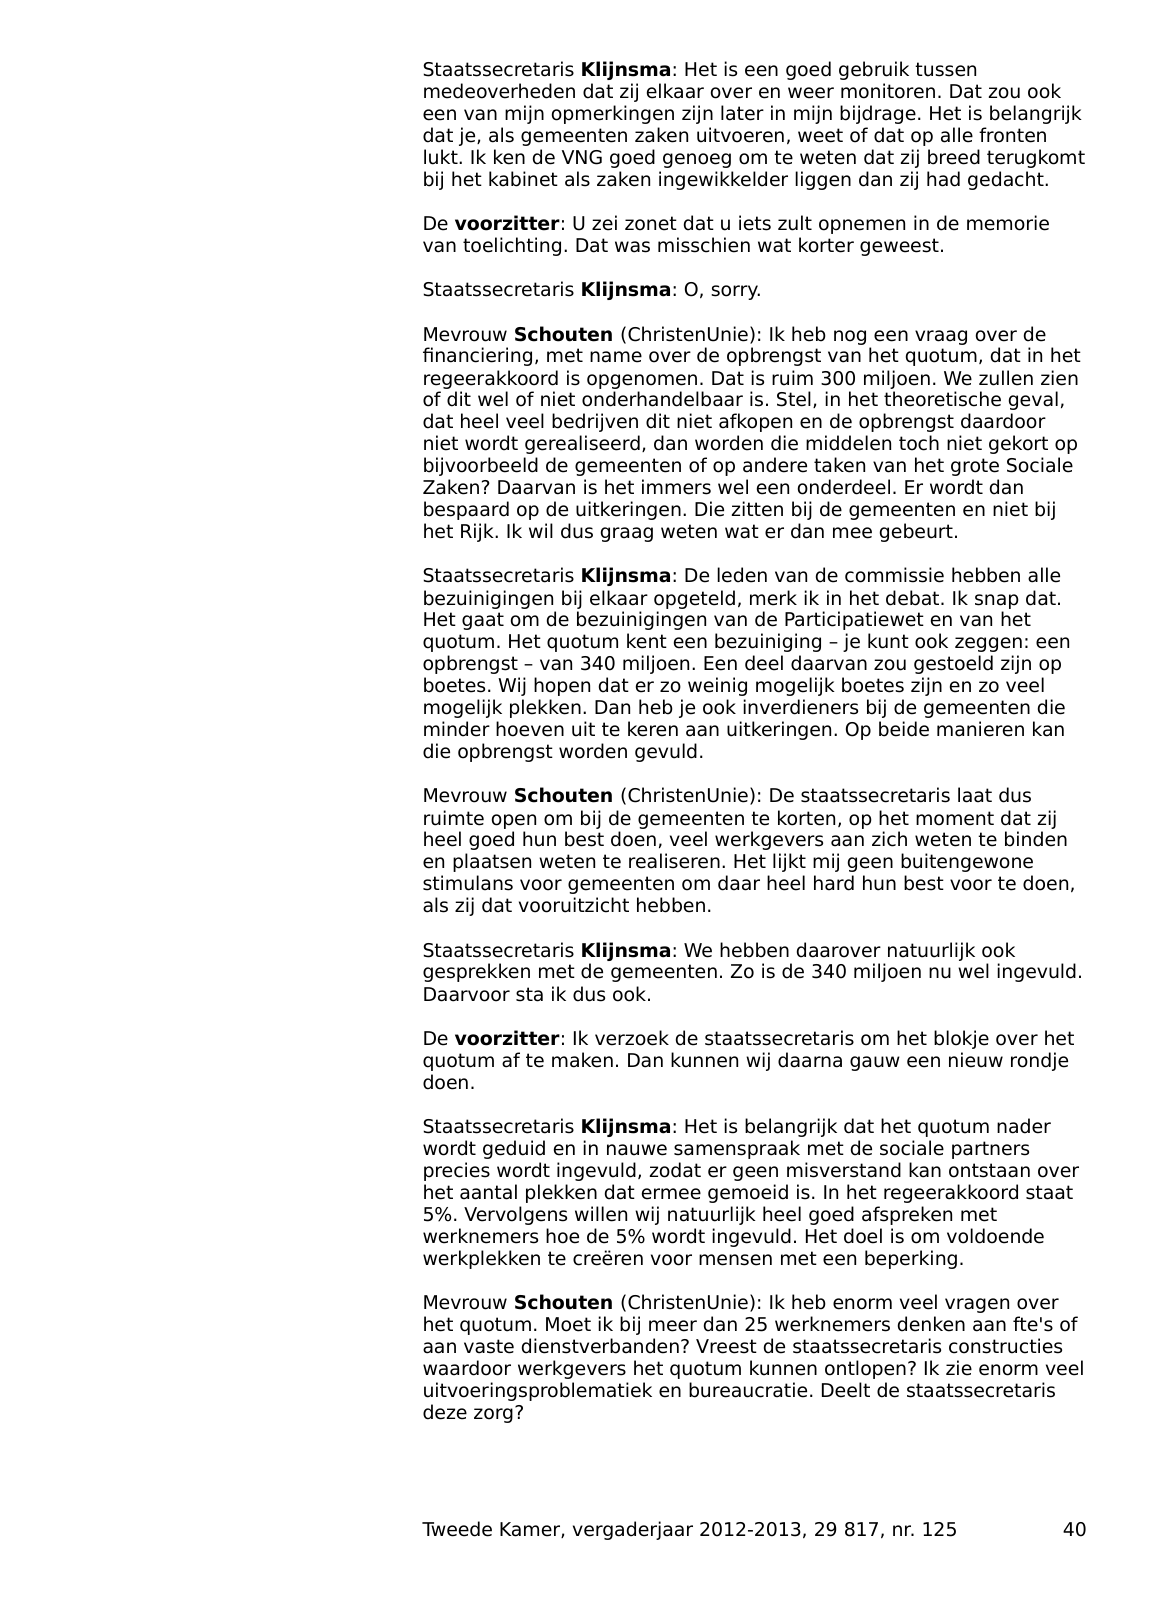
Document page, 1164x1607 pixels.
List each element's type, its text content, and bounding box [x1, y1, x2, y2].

text Mevrouw Schouten (ChristenUnie): Ik heb nog een vraag over de financiering, met name over de opbrengst van het quotum, dat in het regeerakkoord is opgenomen. Dat is ruim 300 miljoen. We zullen zien of dit wel of niet onderhandelbaar is. Stel, in het theoretische geval, dat heel veel bedrijven dit niet afkopen en de opbrengst daardoor niet wordt gerealiseerd, dan worden die middelen toch niet gekort op bijvoorbeeld de gemeenten of op andere taken van het grote Sociale Zaken? Daarvan is het immers wel een onderdeel. Er wordt dan bespaard op de uitkeringen. Die zitten bij de gemeenten en niet bij het Rijk. Ik wil dus graag weten wat er dan mee gebeurt. [422, 323, 1087, 543]
text Staatssecretaris Klijnsma: Het is een goed gebruik tussen medeoverheden dat zij elkaar over en weer monitoren. Dat zou ook een van mijn opmerkingen zijn later in mijn bijdrage. Het is belangrijk dat je, als gemeenten zaken uitvoeren, weet of dat op alle fronten lukt. Ik ken de VNG goed genoeg om te weten dat zij breed terugkomt bij het kabinet als zaken ingewikkelder liggen dan zij had gedacht. [422, 59, 1087, 191]
text Staatssecretaris Klijnsma: We hebben daarover natuurlijk ook gesprekken met de gemeenten. Zo is de 340 miljoen nu wel ingevuld. Daarvoor sta ik dus ook. [422, 939, 1087, 1005]
text De voorzitter: U zei zonet dat u iets zult opnemen in de memorie van toelichting. Dat was misschien wat korter geweest. [422, 213, 1087, 257]
text Staatssecretaris Klijnsma: O, sorry. [422, 279, 1087, 301]
text Mevrouw Schouten (ChristenUnie): De staatssecretaris laat dus ruimte open om bij de gemeenten te korten, op het moment dat zij heel goed hun best doen, veel werkgevers aan zich weten te binden en plaatsen weten te realiseren. Het lijkt mij geen buitengewone stimulans voor gemeenten om daar heel hard hun best voor te doen, als zij dat vooruitzicht hebben. [422, 785, 1087, 917]
text Mevrouw Schouten (ChristenUnie): Ik heb enorm veel vragen over het quotum. Moet ik bij meer dan 25 werknemers denken aan fte's of aan vaste dienstverbanden? Vreest de staatssecretaris constructies waardoor werkgevers het quotum kunnen ontlopen? Ik zie enorm veel uitvoeringsproblematiek en bureaucratie. Deelt de staatssecretaris deze zorg? [422, 1292, 1087, 1424]
text Staatssecretaris Klijnsma: De leden van de commissie hebben alle bezuinigingen bij elkaar opgeteld, merk ik in het debat. Ik snap dat. Het gaat om de bezuinigingen van de Participatiewet en van het quotum. Het quotum kent een bezuiniging – je kunt ook zeggen: een opbrengst – van 340 miljoen. Een deel daarvan zou gestoeld zijn op boetes. Wij hopen dat er zo weinig mogelijk boetes zijn en zo veel mogelijk plekken. Dan heb je ook inverdieners bij de gemeenten die minder hoeven uit te keren aan uitkeringen. Op beide manieren kan die opbrengst worden gevuld. [422, 565, 1087, 763]
text De voorzitter: Ik verzoek de staatssecretaris om het blokje over het quotum af te maken. Dan kunnen wij daarna gauw een nieuw rondje doen. [422, 1028, 1087, 1093]
text Staatssecretaris Klijnsma: Het is belangrijk dat het quotum nader wordt geduid en in nauwe samenspraak met de sociale partners precies wordt ingevuld, zodat er geen misverstand kan ontstaan over het aantal plekken dat ermee gemoeid is. In het regeerakkoord staat 5%. Vervolgens willen wij natuurlijk heel goed afspreken met werknemers hoe de 5% wordt ingevuld. Het doel is om voldoende werkplekken te creëren voor mensen met een beperking. [422, 1116, 1087, 1269]
